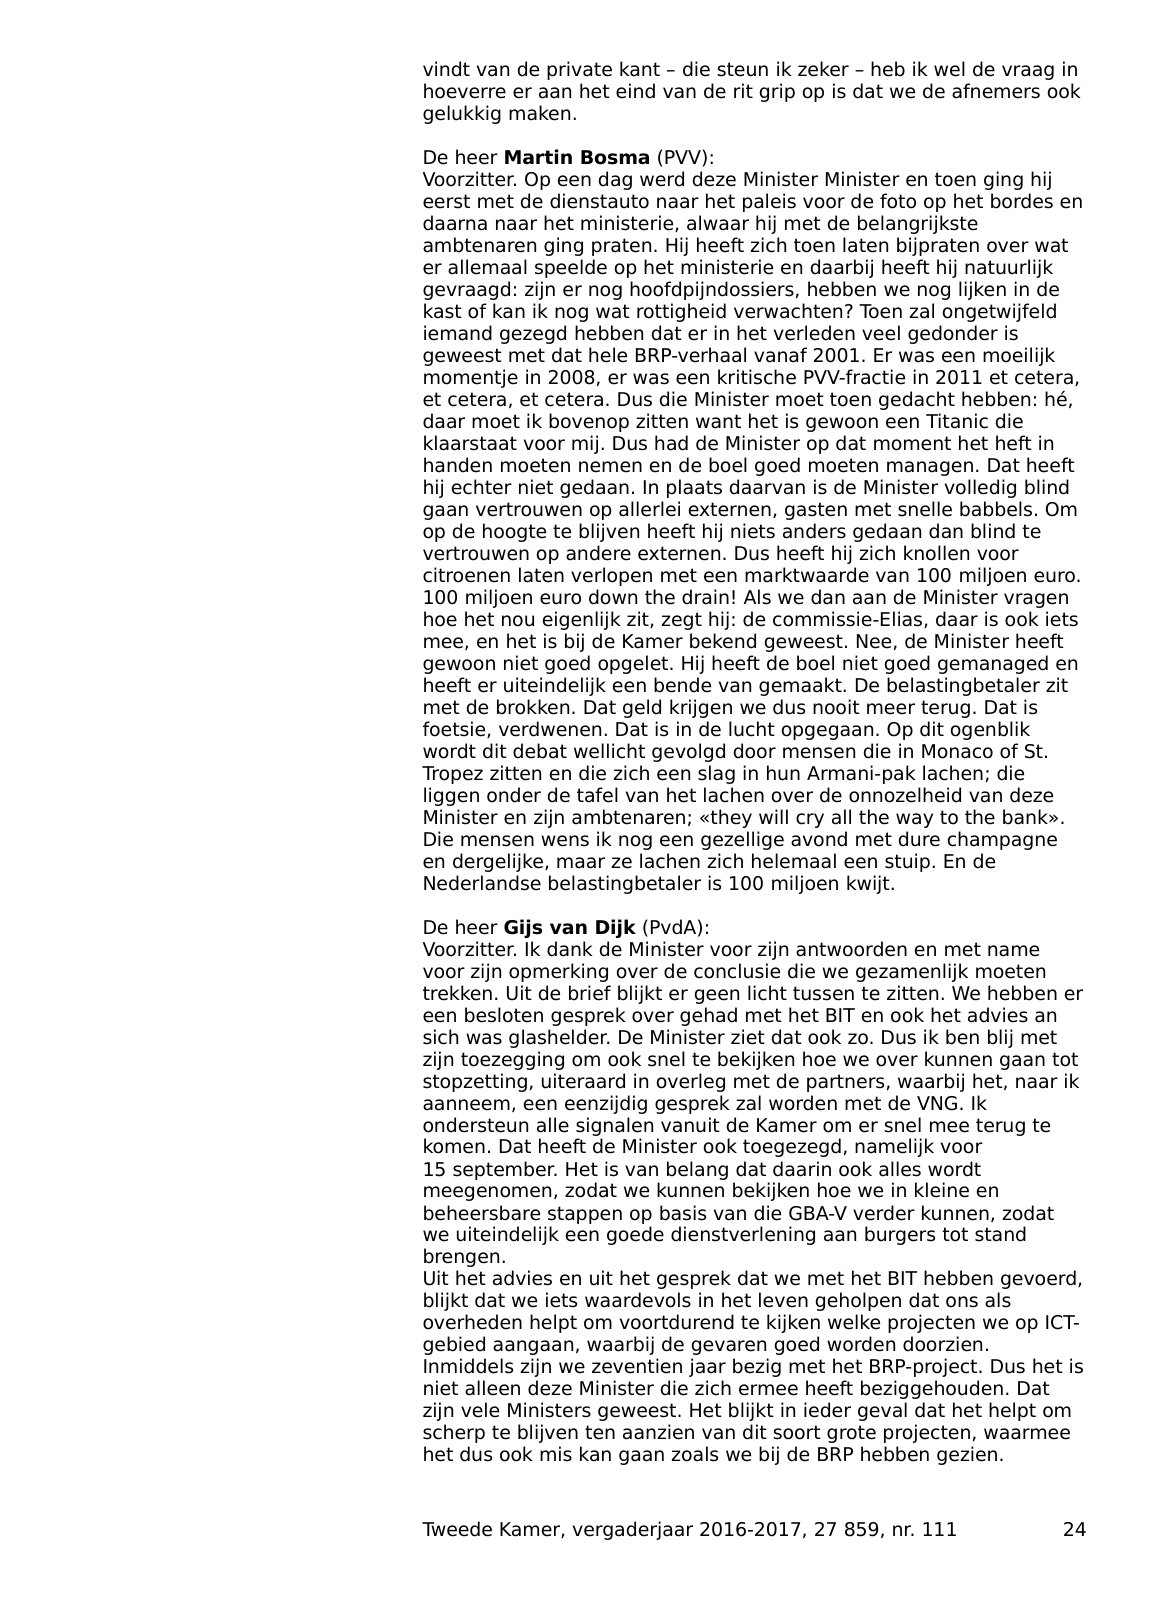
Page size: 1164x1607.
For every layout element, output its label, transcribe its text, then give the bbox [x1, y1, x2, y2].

text Uit het advies en uit het gesprek dat we met het BIT hebben gevoerd, blijkt dat we iets waardevols in het leven geholpen dat ons als overheden helpt om voortdurend te kijken welke projecten we op ICT-gebied aangaan, waarbij de gevaren goed worden doorzien. Inmiddels zijn we zeventien jaar bezig met het BRP-project. Dus het is niet alleen deze Minister die zich ermee heeft beziggehouden. Dat zijn vele Ministers geweest. Het blijkt in ieder geval dat het helpt om scherp te blijven ten aanzien van dit soort grote projecten, waarmee het dus ook mis kan gaan zoals we bij de BRP hebben gezien. [422, 1268, 1087, 1466]
text De heer Martin Bosma (PVV): [422, 147, 1087, 169]
text Voorzitter. Ik dank de Minister voor zijn antwoorden en met name voor zijn opmerking over de conclusie die we gezamenlijk moeten trekken. Uit de brief blijkt er geen licht tussen te zitten. We hebben er een besloten gesprek over gehad met het BIT en ook het advies an sich was glashelder. De Minister ziet dat ook zo. Dus ik ben blij met zijn toezegging om ook snel te bekijken hoe we over kunnen gaan tot stopzetting, uiteraard in overleg met de partners, waarbij het, naar ik aanneem, een eenzijdig gesprek zal worden met de VNG. Ik ondersteun alle signalen vanuit de Kamer om er snel mee terug te komen. Dat heeft de Minister ook toegezegd, namelijk voor 15 september. Het is van belang dat daarin ook alles wordt meegenomen, zodat we kunnen bekijken hoe we in kleine en beheersbare stappen op basis van die GBA-V verder kunnen, zodat we uiteindelijk een goede dienstverlening aan burgers tot stand brengen. [422, 939, 1087, 1268]
text De heer Gijs van Dijk (PvdA): [422, 917, 1087, 939]
text Voorzitter. Op een dag werd deze Minister Minister en toen ging hij eerst met de dienstauto naar het paleis voor de foto op het bordes en daarna naar het ministerie, alwaar hij met de belangrijkste ambtenaren ging praten. Hij heeft zich toen laten bijpraten over wat er allemaal speelde op het ministerie en daarbij heeft hij natuurlijk gevraagd: zijn er nog hoofdpijndossiers, hebben we nog lijken in de kast of kan ik nog wat rottigheid verwachten? Toen zal ongetwijfeld iemand gezegd hebben dat er in het verleden veel gedonder is geweest met dat hele BRP-verhaal vanaf 2001. Er was een moeilijk momentje in 2008, er was een kritische PVV-fractie in 2011 et cetera, et cetera, et cetera. Dus die Minister moet toen gedacht hebben: hé, daar moet ik bovenop zitten want het is gewoon een Titanic die klaarstaat voor mij. Dus had de Minister op dat moment het heft in handen moeten nemen en de boel goed moeten managen. Dat heeft hij echter niet gedaan. In plaats daarvan is de Minister volledig blind gaan vertrouwen op allerlei externen, gasten met snelle babbels. Om op de hoogte te blijven heeft hij niets anders gedaan dan blind te vertrouwen op andere externen. Dus heeft hij zich knollen voor citroenen laten verlopen met een marktwaarde van 100 miljoen euro. 100 miljoen euro down the drain! Als we dan aan de Minister vragen hoe het nou eigenlijk zit, zegt hij: de commissie-Elias, daar is ook iets mee, en het is bij de Kamer bekend geweest. Nee, de Minister heeft gewoon niet goed opgelet. Hij heeft de boel niet goed gemanaged en heeft er uiteindelijk een bende van gemaakt. De belastingbetaler zit met de brokken. Dat geld krijgen we dus nooit meer terug. Dat is foetsie, verdwenen. Dat is in de lucht opgegaan. Op dit ogenblik wordt dit debat wellicht gevolgd door mensen die in Monaco of St. Tropez zitten en die zich een slag in hun Armani-pak lachen; die liggen onder de tafel van het lachen over de onnozelheid van deze Minister en zijn ambtenaren; «they will cry all the way to the bank». Die mensen wens ik nog een gezellige avond met dure champagne en dergelijke, maar ze lachen zich helemaal een stuip. En de Nederlandse belastingbetaler is 100 miljoen kwijt. [422, 169, 1087, 894]
text vindt van de private kant – die steun ik zeker – heb ik wel de vraag in hoeverre er aan het eind van de rit grip op is dat we de afnemers ook gelukkig maken. [422, 59, 1087, 125]
